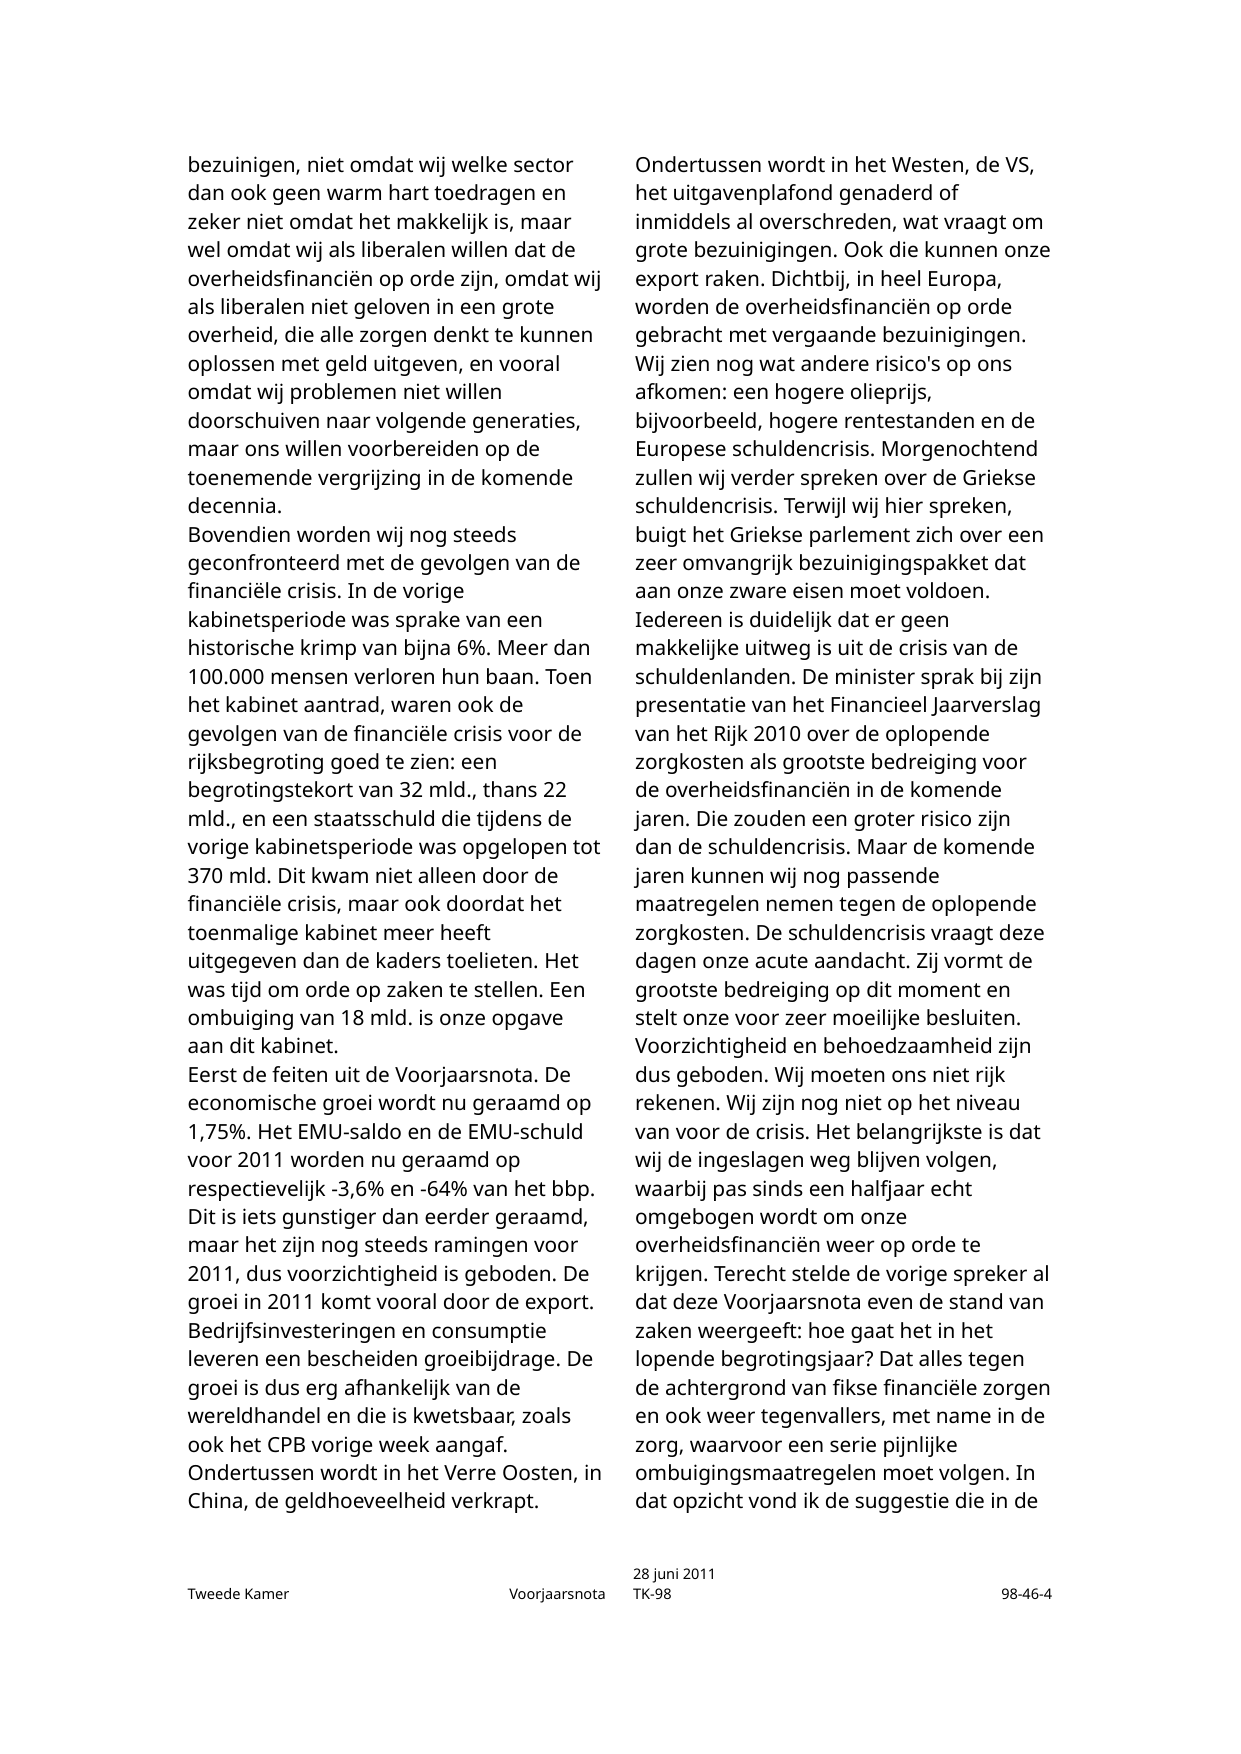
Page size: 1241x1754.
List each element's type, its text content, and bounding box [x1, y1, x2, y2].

text Voorzichtigheid en behoedzaamheid zijn dus geboden. Wij moeten ons niet rijk rekenen. Wij zijn nog niet op het niveau van voor de crisis. Het belangrijkste is dat wij de ingeslagen weg blijven volgen, waarbij pas sinds een halfjaar echt omgebogen wordt om onze overheidsfinanciën weer op orde te krijgen. Terecht stelde de vorige spreker al dat deze Voorjaarsnota even de stand van zaken weergeeft: hoe gaat het in het lopende begrotingsjaar? Dat alles tegen de achtergrond van fikse financiële zorgen en ook weer tegenvallers, met name in de zorg, waarvoor een serie pijnlijke ombuigingsmaatregelen moet volgen. In dat opzicht vond ik de suggestie die in de [635, 1032, 1053, 1515]
text Bovendien worden wij nog steeds geconfronteerd met de gevolgen van de financiële crisis. In de vorige kabinetsperiode was sprake van een historische krimp van bijna 6%. Meer dan 100.000 mensen verloren hun baan. Toen het kabinet aantrad, waren ook de gevolgen van de financiële crisis voor de rijksbegroting goed te zien: een begrotingstekort van 32 mld., thans 22 mld., en een staatsschuld die tijdens de vorige kabinetsperiode was opgelopen tot 370 mld. Dit kwam niet alleen door de financiële crisis, maar ook doordat het toenmalige kabinet meer heeft uitgegeven dan de kaders toelieten. Het was tijd om orde op zaken te stellen. Een ombuiging van 18 mld. is onze opgave aan dit kabinet. [187, 520, 605, 1060]
text Iedereen is duidelijk dat er geen makkelijke uitweg is uit de crisis van de schuldenlanden. De minister sprak bij zijn presentatie van het Financieel Jaarverslag van het Rijk 2010 over de oplopende zorgkosten als grootste bedreiging voor de overheidsfinanciën in de komende jaren. Die zouden een groter risico zijn dan de schuldencrisis. Maar de komende jaren kunnen wij nog passende maatregelen nemen tegen de oplopende zorgkosten. De schuldencrisis vraagt deze dagen onze acute aandacht. Zij vormt de grootste bedreiging op dit moment en stelt onze voor zeer moeilijke besluiten. [635, 605, 1053, 1032]
text Eerst de feiten uit de Voorjaarsnota. De economische groei wordt nu geraamd op 1,75%. Het EMU-saldo en de EMU-schuld voor 2011 worden nu geraamd op respectievelijk -3,6% en -64% van het bbp. Dit is iets gunstiger dan eerder geraamd, maar het zijn nog steeds ramingen voor 2011, dus voorzichtigheid is geboden. De groei in 2011 komt vooral door de export. Bedrijfsinvesteringen en consumptie leveren een bescheiden groeibijdrage. De groei is dus erg afhankelijk van de wereldhandel en die is kwetsbaar, zoals ook het CPB vorige week aangaf. [187, 1060, 605, 1458]
text bezuinigen, niet omdat wij welke sector dan ook geen warm hart toedragen en zeker niet omdat het makkelijk is, maar wel omdat wij als liberalen willen dat de overheidsfinanciën op orde zijn, omdat wij als liberalen niet geloven in een grote overheid, die alle zorgen denkt te kunnen oplossen met geld uitgeven, en vooral omdat wij problemen niet willen doorschuiven naar volgende generaties, maar ons willen voorbereiden op de toenemende vergrijzing in de komende decennia. [187, 150, 605, 520]
text Ondertussen wordt in het Westen, de VS, het uitgavenplafond genaderd of inmiddels al overschreden, wat vraagt om grote bezuinigingen. Ook die kunnen onze export raken. Dichtbij, in heel Europa, worden de overheidsfinanciën op orde gebracht met vergaande bezuinigingen. Wij zien nog wat andere risico's op ons afkomen: een hogere olieprijs, bijvoorbeeld, hogere rentestanden en de Europese schuldencrisis. Morgenochtend zullen wij verder spreken over de Griekse schuldencrisis. Terwijl wij hier spreken, buigt het Griekse parlement zich over een zeer omvangrijk bezuinigingspakket dat aan onze zware eisen moet voldoen. [635, 150, 1053, 605]
text Ondertussen wordt in het Verre Oosten, in China, de geldhoeveelheid verkrapt. [187, 1458, 605, 1515]
